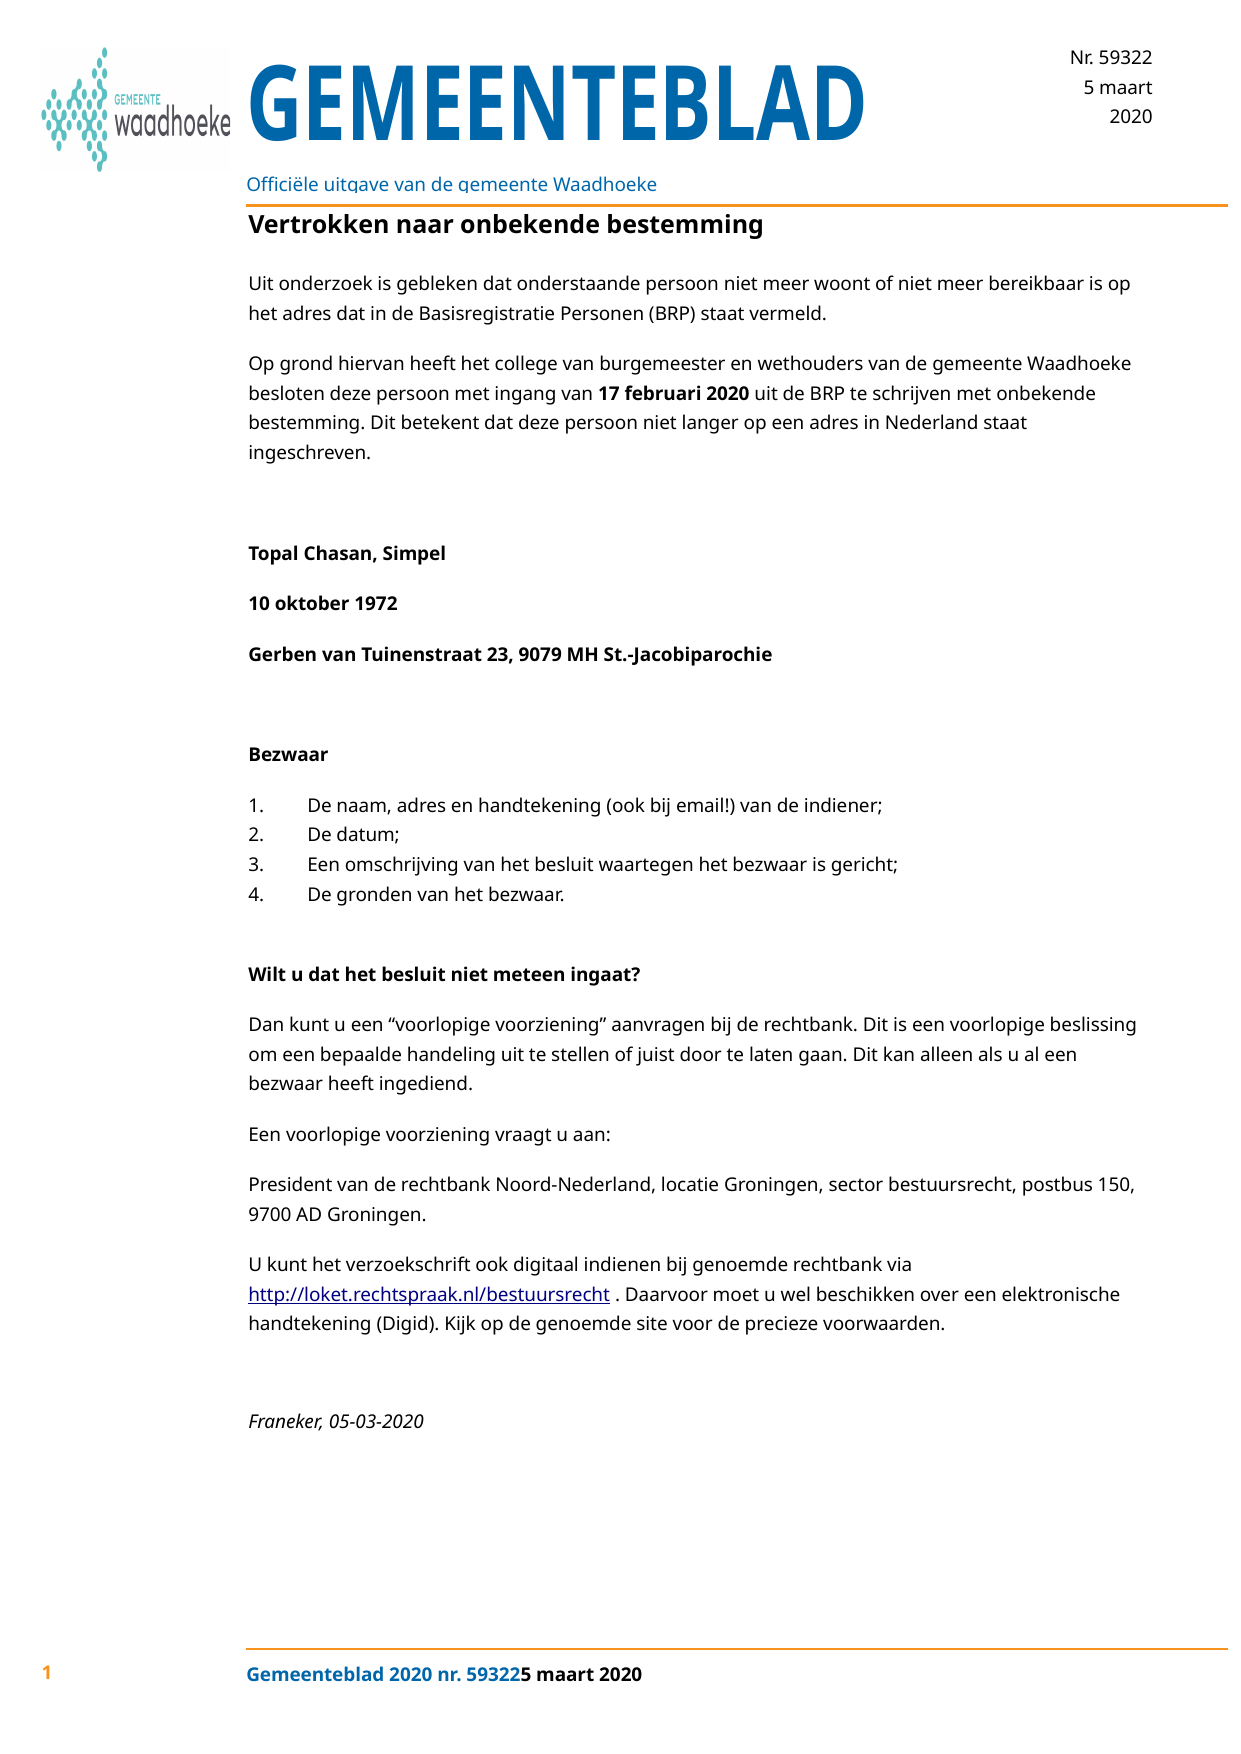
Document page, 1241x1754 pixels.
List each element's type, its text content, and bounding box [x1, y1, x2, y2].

text Op grond hiervan heeft het college van burgemeester en wethouders van de gemeente Waadhoeke besloten deze persoon met ingang van 17 februari 2020 uit de BRP te schrijven met onbekende bestemming. Dit betekent dat deze persoon niet langer op een adres in Nederland staat ingeschreven. [248, 350, 1152, 465]
text Topal Chasan, Simpel [248, 540, 1152, 566]
list De datum; [248, 822, 1152, 847]
text U kunt het verzoekschrift ook digitaal indienen bij genoemde rechtbank via http://loket.rechtspraak.nl/bestuursrecht . Daarvoor moet u wel beschikken over een elektronische handtekening (Digid). Kijk op de genoemde site voor de precieze voorwaarden. [248, 1251, 1152, 1336]
picture [41, 47, 231, 172]
text Een voorlopige voorziening vraagt u aan: [248, 1121, 1152, 1146]
text Dan kunt u een “voorlopige voorziening” aanvragen bij de rechtbank. Dit is een voorlopige beslissing om een bepaalde handeling uit te stellen of juist door te laten gaan. Dit kan alleen als u al een bezwaar heeft ingediend. [248, 1011, 1152, 1096]
text Bezwaar [248, 742, 1152, 767]
list De gronden van het bezwaar. [248, 881, 1152, 906]
text President van de rechtbank Noord-Nederland, locatie Groningen, sector bestuursrecht, postbus 150, 9700 AD Groningen. [248, 1171, 1152, 1226]
text 10 oktober 1972 [248, 590, 1152, 616]
text Vertrokken naar onbekende bestemming [248, 207, 1152, 241]
list Een omschrijving van het besluit waartegen het bezwaar is gericht; [248, 851, 1152, 877]
text Uit onderzoek is gebleken dat onderstaande persoon niet meer woont of niet meer bereikbaar is op het adres dat in de Basisregistratie Personen (BRP) staat vermeld. [248, 270, 1152, 326]
text Franeker, 05-03-2020 [248, 1408, 1152, 1434]
list De naam, adres en handtekening (ook bij email!) van de indiener; [248, 792, 1152, 818]
text Wilt u dat het besluit niet meteen ingaat? [248, 961, 1152, 986]
text Gerben van Tuinenstraat 23, 9079 MH St.-Jacobiparochie [248, 641, 1152, 666]
